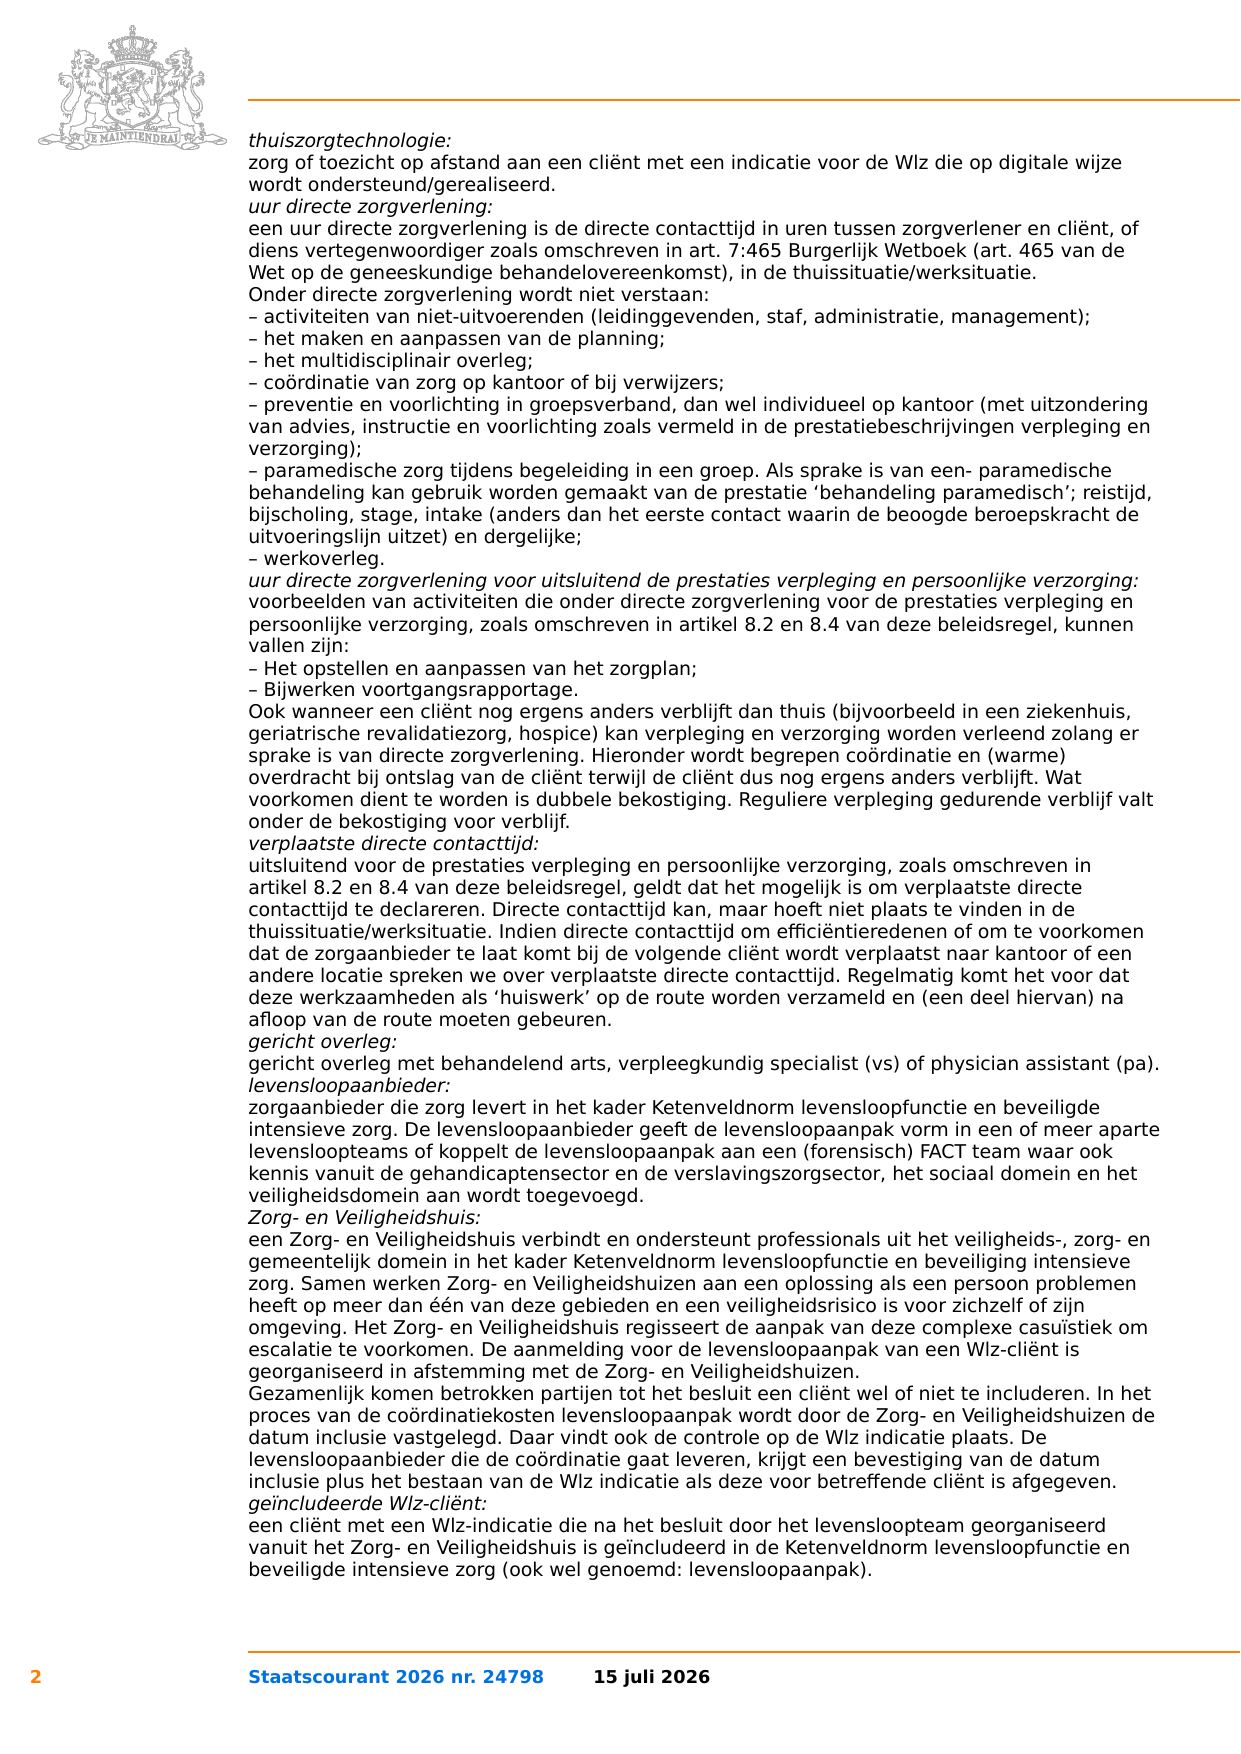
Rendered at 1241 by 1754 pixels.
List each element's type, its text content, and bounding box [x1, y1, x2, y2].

text een uur directe zorgverlening is de directe contacttijd in uren tussen zorgverlener en cliënt, of diens vertegenwoordiger zoals omschreven in art. 7:465 Burgerlijk Wetboek (art. 465 van de Wet op de geneeskundige behandelovereenkomst), in de thuissituatie/werksituatie. [248, 218, 1163, 284]
text – preventie en voorlichting in groepsverband, dan wel individueel op kantoor (met uitzondering van advies, instructie en voorlichting zoals vermeld in de prestatiebeschrijvingen verpleging en verzorging); [248, 394, 1163, 459]
text – werkoverleg. [248, 547, 1163, 569]
text – Bijwerken voortgangsrapportage. [248, 679, 1163, 701]
text voorbeelden van activiteiten die onder directe zorgverlening voor de prestaties verpleging en persoonlijke verzorging, zoals omschreven in artikel 8.2 en 8.4 van deze beleidsregel, kunnen vallen zijn: [248, 591, 1163, 657]
text verplaatste directe contacttijd: [248, 833, 1163, 855]
text uitsluitend voor de prestaties verpleging en persoonlijke verzorging, zoals omschreven in artikel 8.2 en 8.4 van deze beleidsregel, geldt dat het mogelijk is om verplaatste directe contacttijd te declareren. Directe contacttijd kan, maar hoeft niet plaats te vinden in de thuissituatie/werksituatie. Indien directe contacttijd om efficiëntieredenen of om te voorkomen dat de zorgaanbieder te laat komt bij de volgende cliënt wordt verplaatst naar kantoor of een andere locatie spreken we over verplaatste directe contacttijd. Regelmatig komt het voor dat deze werkzaamheden als ‘huiswerk’ op de route worden verzameld en (een deel hiervan) na afloop van de route moeten gebeuren. [248, 855, 1163, 1031]
text Ook wanneer een cliënt nog ergens anders verblijft dan thuis (bijvoorbeeld in een ziekenhuis, geriatrische revalidatiezorg, hospice) kan verpleging en verzorging worden verleend zolang er sprake is van directe zorgverlening. Hieronder wordt begrepen coördinatie en (warme) overdracht bij ontslag van de cliënt terwijl de cliënt dus nog ergens anders verblijft. Wat voorkomen dient te worden is dubbele bekostiging. Reguliere verpleging gedurende verblijf valt onder de bekostiging voor verblijf. [248, 701, 1163, 833]
text – het maken en aanpassen van de planning; [248, 328, 1163, 350]
text uur directe zorgverlening: [248, 196, 1163, 218]
text – het multidisciplinair overleg; [248, 350, 1163, 372]
text Zorg- en Veiligheidshuis: [248, 1207, 1163, 1229]
text zorgaanbieder die zorg levert in het kader Ketenveldnorm levensloopfunctie en beveiligde intensieve zorg. De levensloopaanbieder geeft de levensloopaanpak vorm in een of meer aparte levensloopteams of koppelt de levensloopaanpak aan een (forensisch) FACT team waar ook kennis vanuit de gehandicaptensector en de verslavingszorgsector, het sociaal domein en het veiligheidsdomein aan wordt toegevoegd. [248, 1097, 1163, 1207]
text thuiszorgtechnologie: [248, 130, 1163, 152]
text uur directe zorgverlening voor uitsluitend de prestaties verpleging en persoonlijke verzorging: [248, 569, 1163, 591]
text een cliënt met een Wlz-indicatie die na het besluit door het levensloopteam georganiseerd vanuit het Zorg- en Veiligheidshuis is geïncludeerd in de Ketenveldnorm levensloopfunctie en beveiligde intensieve zorg (ook wel genoemd: levensloopaanpak). [248, 1514, 1163, 1581]
text – Het opstellen en aanpassen van het zorgplan; [248, 657, 1163, 679]
text geïncludeerde Wlz-cliënt: [248, 1493, 1163, 1514]
text gericht overleg met behandelend arts, verpleegkundig specialist (vs) of physician assistant (pa). [248, 1053, 1163, 1075]
text – activiteiten van niet-uitvoerenden (leidinggevenden, staf, administratie, management); [248, 306, 1163, 328]
text – paramedische zorg tijdens begeleiding in een groep. Als sprake is van een- paramedische behandeling kan gebruik worden gemaakt van de prestatie ‘behandeling paramedisch’; reistijd, bijscholing, stage, intake (anders dan het eerste contact waarin de beoogde beroepskracht de uitvoeringslijn uitzet) en dergelijke; [248, 459, 1163, 547]
text een Zorg- en Veiligheidshuis verbindt en ondersteunt professionals uit het veiligheids-, zorg- en gemeentelijk domein in het kader Ketenveldnorm levensloopfunctie en beveiliging intensieve zorg. Samen werken Zorg- en Veiligheidshuizen aan een oplossing als een persoon problemen heeft op meer dan één van deze gebieden en een veiligheidsrisico is voor zichzelf of zijn omgeving. Het Zorg- en Veiligheidshuis regisseert de aanpak van deze complexe casuïstiek om escalatie te voorkomen. De aanmelding voor de levensloopaanpak van een Wlz-cliënt is georganiseerd in afstemming met de Zorg- en Veiligheidshuizen. [248, 1229, 1163, 1383]
text Onder directe zorgverlening wordt niet verstaan: [248, 284, 1163, 306]
text Gezamenlijk komen betrokken partijen tot het besluit een cliënt wel of niet te includeren. In het proces van de coördinatiekosten levensloopaanpak wordt door de Zorg- en Veiligheidshuizen de datum inclusie vastgelegd. Daar vindt ook de controle op de Wlz indicatie plaats. De levensloopaanbieder die de coördinatie gaat leveren, krijgt een bevestiging van de datum inclusie plus het bestaan van de Wlz indicatie als deze voor betreffende cliënt is afgegeven. [248, 1383, 1163, 1493]
picture [38, 25, 227, 150]
text – coördinatie van zorg op kantoor of bij verwijzers; [248, 372, 1163, 394]
text gericht overleg: [248, 1031, 1163, 1053]
text levensloopaanbieder: [248, 1075, 1163, 1097]
text zorg of toezicht op afstand aan een cliënt met een indicatie voor de Wlz die op digitale wijze wordt ondersteund/gerealiseerd. [248, 152, 1163, 196]
